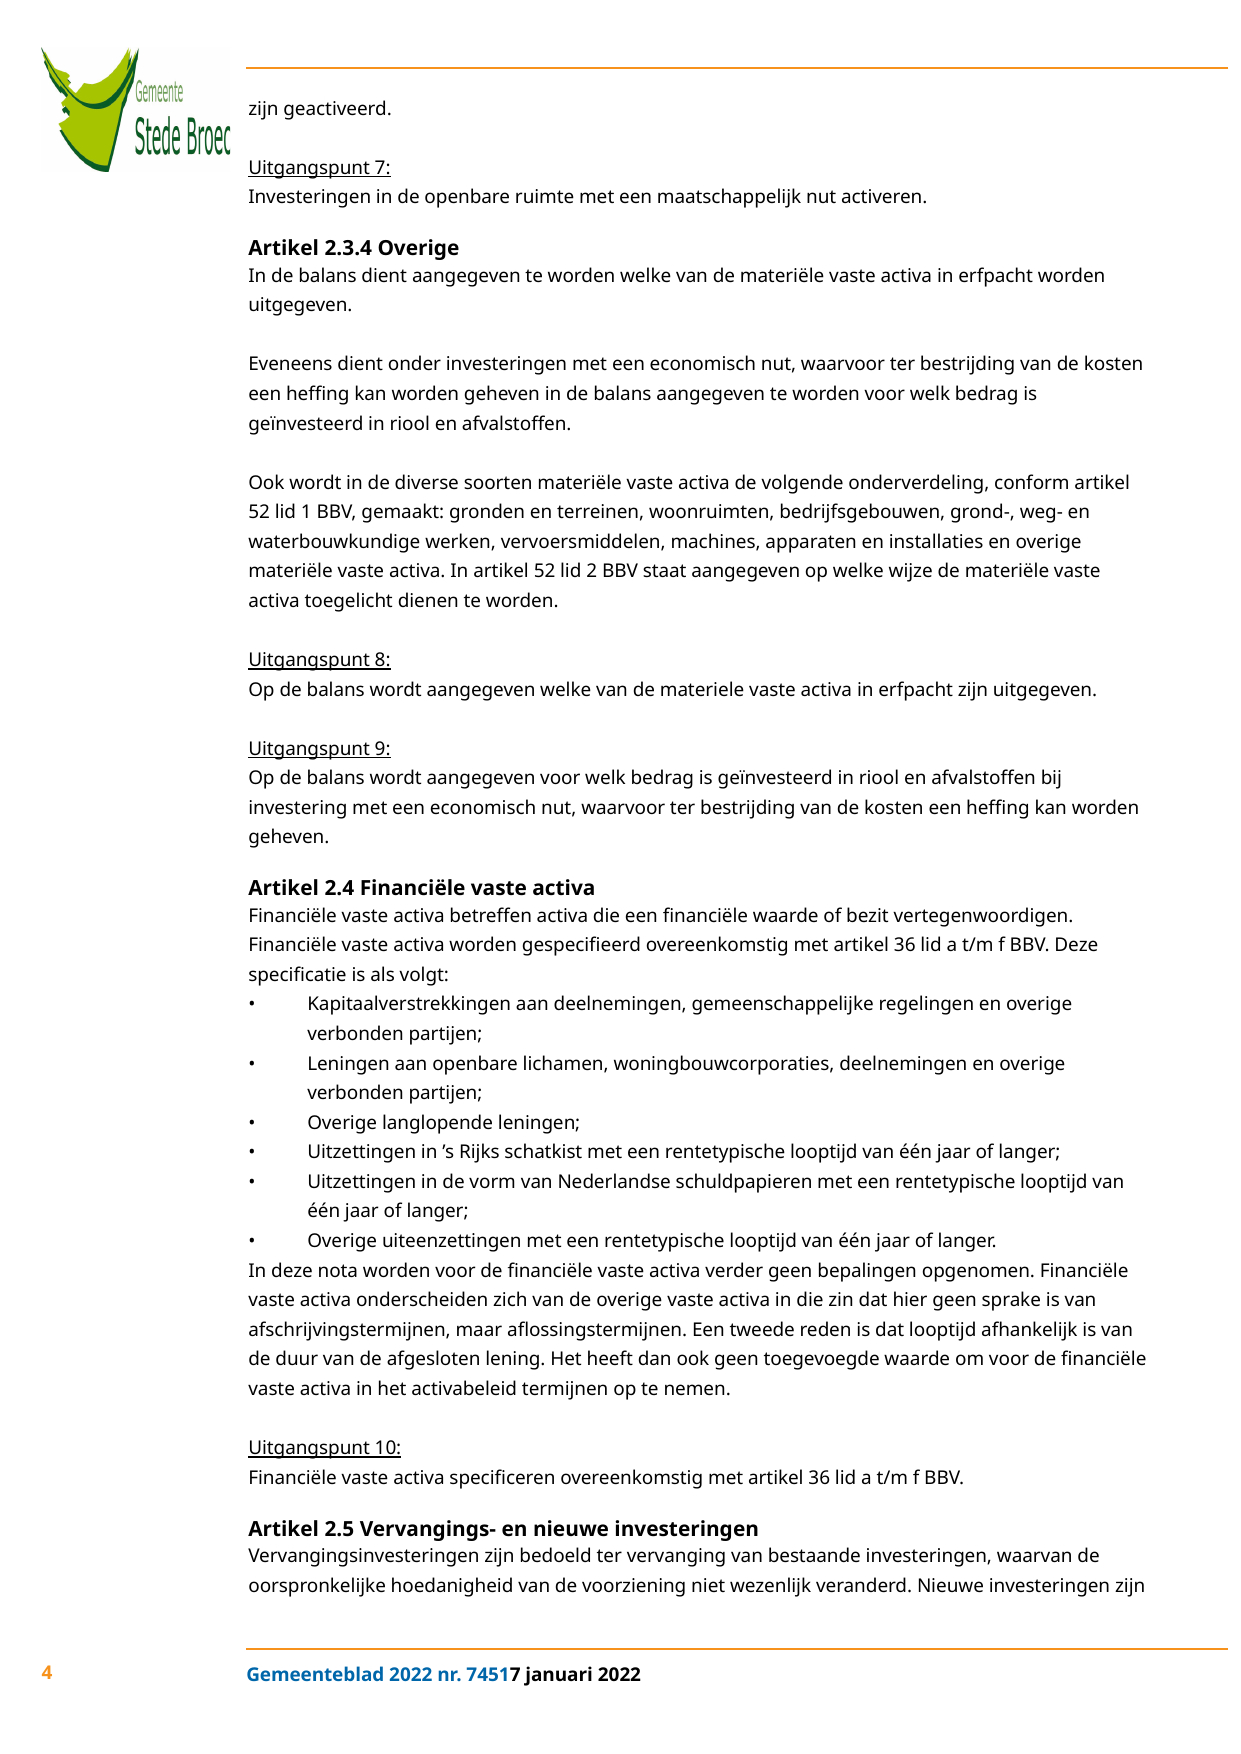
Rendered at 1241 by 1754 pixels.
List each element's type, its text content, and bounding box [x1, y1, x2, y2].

list Uitzettingen in ’s Rijks schatkist met een rentetypische looptijd van één jaar of langer; [248, 1138, 1152, 1164]
text Artikel 2.5 Vervangings- en nieuwe investeringen [248, 1514, 1152, 1542]
text Financiële vaste activa betreffen activa die een financiële waarde of bezit vertegenwoordigen. Financiële vaste activa worden gespecifieerd overeenkomstig met artikel 36 lid a t/m f BBV. Deze specificatie is als volgt: [248, 902, 1152, 987]
table_header Uitgangspunt 7: Investeringen in de openbare ruimte met een maatschappelijk nut activeren. [248, 154, 1152, 209]
text Artikel 2.3.4 Overige [248, 233, 1152, 262]
list Uitzettingen in de vorm van Nederlandse schuldpapieren met een rentetypische looptijd van één jaar of langer; [248, 1168, 1152, 1223]
text In de balans dient aangegeven te worden welke van de materiële vaste activa in erfpacht worden uitgegeven. [248, 262, 1152, 317]
text zijn geactiveerd. [248, 95, 1152, 121]
text Eveneens dient onder investeringen met een economisch nut, waarvoor ter bestrijding van de kosten een heffing kan worden geheven in de balans aangegeven te worden voor welk bedrag is geïnvesteerd in riool en afvalstoffen. [248, 351, 1152, 436]
table_header Uitgangspunt 9: Op de balans wordt aangegeven voor welk bedrag is geïnvesteerd in riool en afvalstoffen bij investering met een economisch nut, waarvoor ter bestrijding van de kosten een heffing kan worden geheven. [248, 735, 1152, 849]
table_header Uitgangspunt 10: Financiële vaste activa specificeren overeenkomstig met artikel 36 lid a t/m f BBV. [248, 1434, 1152, 1490]
text Ook wordt in de diverse soorten materiële vaste activa de volgende onderverdeling, conform artikel 52 lid 1 BBV, gemaakt: gronden en terreinen, woonruimten, bedrijfsgebouwen, grond-, weg- en waterbouwkundige werken, vervoersmiddelen, machines, apparaten en installaties en overige materiële vaste activa. In artikel 52 lid 2 BBV staat aangegeven op welke wijze de materiële vaste activa toegelicht dienen te worden. [248, 469, 1152, 613]
list Kapitaalverstrekkingen aan deelnemingen, gemeenschappelijke regelingen en overige verbonden partijen; [248, 991, 1152, 1046]
table_header Uitgangspunt 8: Op de balans wordt aangegeven welke van de materiele vaste activa in erfpacht zijn uitgegeven. [248, 647, 1152, 702]
text Artikel 2.4 Financiële vaste activa [248, 873, 1152, 902]
list Leningen aan openbare lichamen, woningbouwcorporaties, deelnemingen en overige verbonden partijen; [248, 1050, 1152, 1105]
list Overige langlopende leningen; [248, 1109, 1152, 1134]
list Overige uiteenzettingen met een rentetypische looptijd van één jaar of langer. [248, 1227, 1152, 1253]
text In deze nota worden voor de financiële vaste activa verder geen bepalingen opgenomen. Financiële vaste activa onderscheiden zich van de overige vaste activa in die zin dat hier geen sprake is van afschrijvingstermijnen, maar aflossingstermijnen. Een tweede reden is dat looptijd afhankelijk is van de duur van de afgesloten lening. Het heeft dan ook geen toegevoegde waarde om voor de financiële vaste activa in het activabeleid termijnen op te nemen. [248, 1257, 1152, 1401]
picture [41, 47, 231, 172]
text Vervangingsinvesteringen zijn bedoeld ter vervanging van bestaande investeringen, waarvan de oorspronkelijke hoedanigheid van de voorziening niet wezenlijk veranderd. Nieuwe investeringen zijn [248, 1542, 1152, 1597]
